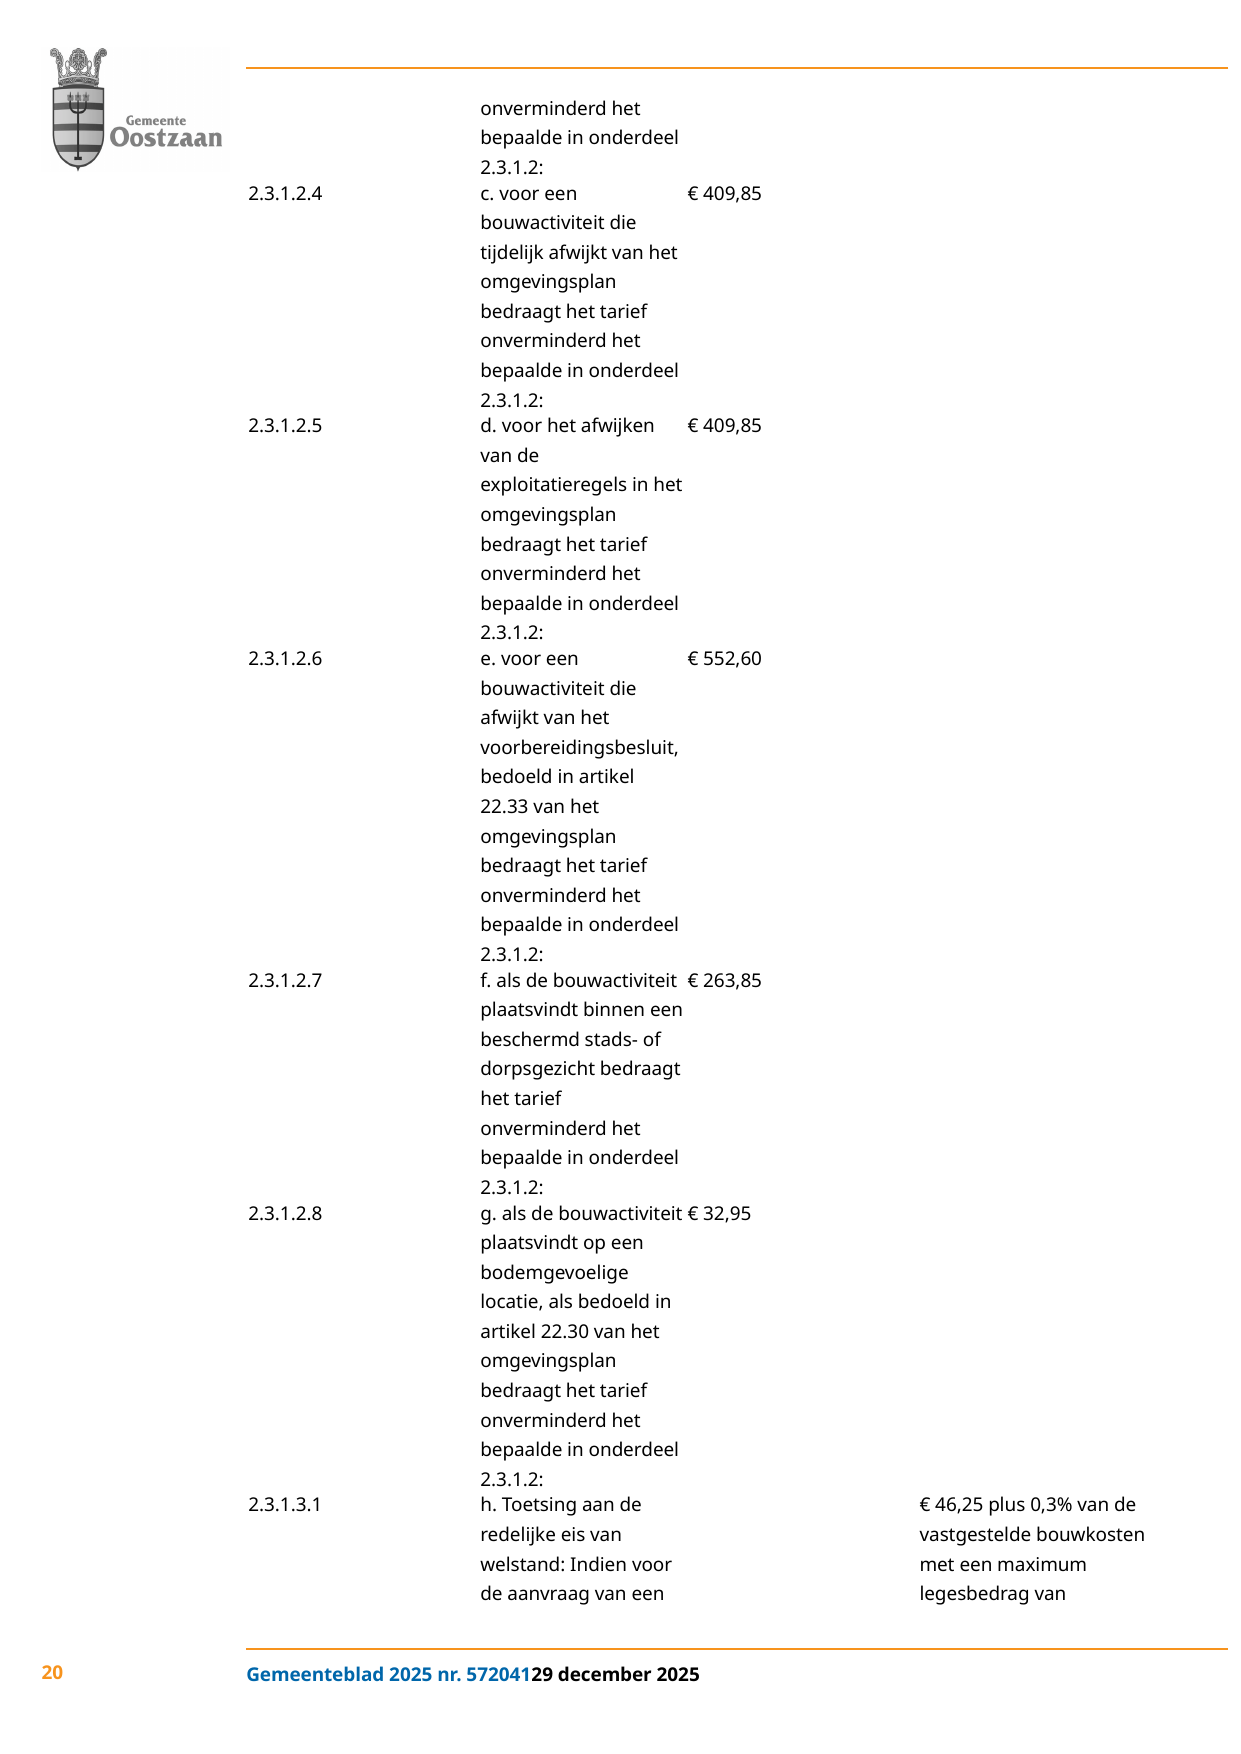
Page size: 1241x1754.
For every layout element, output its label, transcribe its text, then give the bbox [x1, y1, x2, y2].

table_cell g. als de bouwactiviteit plaatsvindt op een bodemgevoelige locatie, als bedoeld in artikel 22.30 van het omgevingsplan bedraagt het tarief onverminderd het bepaalde in onderdeel 2.3.1.2: [480, 1200, 687, 1492]
table_cell 2.3.1.3.1 [248, 1492, 480, 1606]
table_cell f. als de bouwactiviteit plaatsvindt binnen een beschermd stads- of dorpsgezicht bedraagt het tarief onverminderd het bepaalde in onderdeel 2.3.1.2: [480, 967, 687, 1200]
table_cell € 46,25 plus 0,3% van de vastgestelde bouwkosten met een maximum legesbedrag van [919, 1492, 1152, 1606]
table_cell 2.3.1.2.8 [248, 1200, 480, 1492]
table_cell 2.3.1.2.7 [248, 967, 480, 1200]
table_cell [919, 95, 1152, 180]
table_cell [919, 413, 1152, 645]
table_cell [919, 645, 1152, 967]
table_cell € 409,85 [687, 413, 919, 645]
table_cell 2.3.1.2.6 [248, 645, 480, 967]
table_cell d. voor het afwijken van de exploitatieregels in het omgevingsplan bedraagt het tarief onverminderd het bepaalde in onderdeel 2.3.1.2: [480, 413, 687, 645]
table_cell e. voor een bouwactiviteit die afwijkt van het voorbereidingsbesluit, bedoeld in artikel 22.33 van het omgevingsplan bedraagt het tarief onverminderd het bepaalde in onderdeel 2.3.1.2: [480, 645, 687, 967]
table_cell € 32,95 [687, 1200, 919, 1492]
table_cell € 552,60 [687, 645, 919, 967]
table_cell 2.3.1.2.5 [248, 413, 480, 645]
table_cell h. Toetsing aan de redelijke eis van welstand: Indien voor de aanvraag van een [480, 1492, 687, 1606]
table_cell [919, 967, 1152, 1200]
table_cell [919, 180, 1152, 412]
table_cell € 409,85 [687, 180, 919, 412]
table_cell [248, 95, 480, 180]
table_cell 2.3.1.2.4 [248, 180, 480, 412]
table_cell onverminderd het bepaalde in onderdeel 2.3.1.2: [480, 95, 687, 180]
table_cell [687, 1492, 919, 1606]
table_cell [919, 1200, 1152, 1492]
table_cell € 263,85 [687, 967, 919, 1200]
table_cell c. voor een bouwactiviteit die tijdelijk afwijkt van het omgevingsplan bedraagt het tarief onverminderd het bepaalde in onderdeel 2.3.1.2: [480, 180, 687, 412]
table_cell [687, 95, 919, 180]
picture [41, 47, 231, 172]
